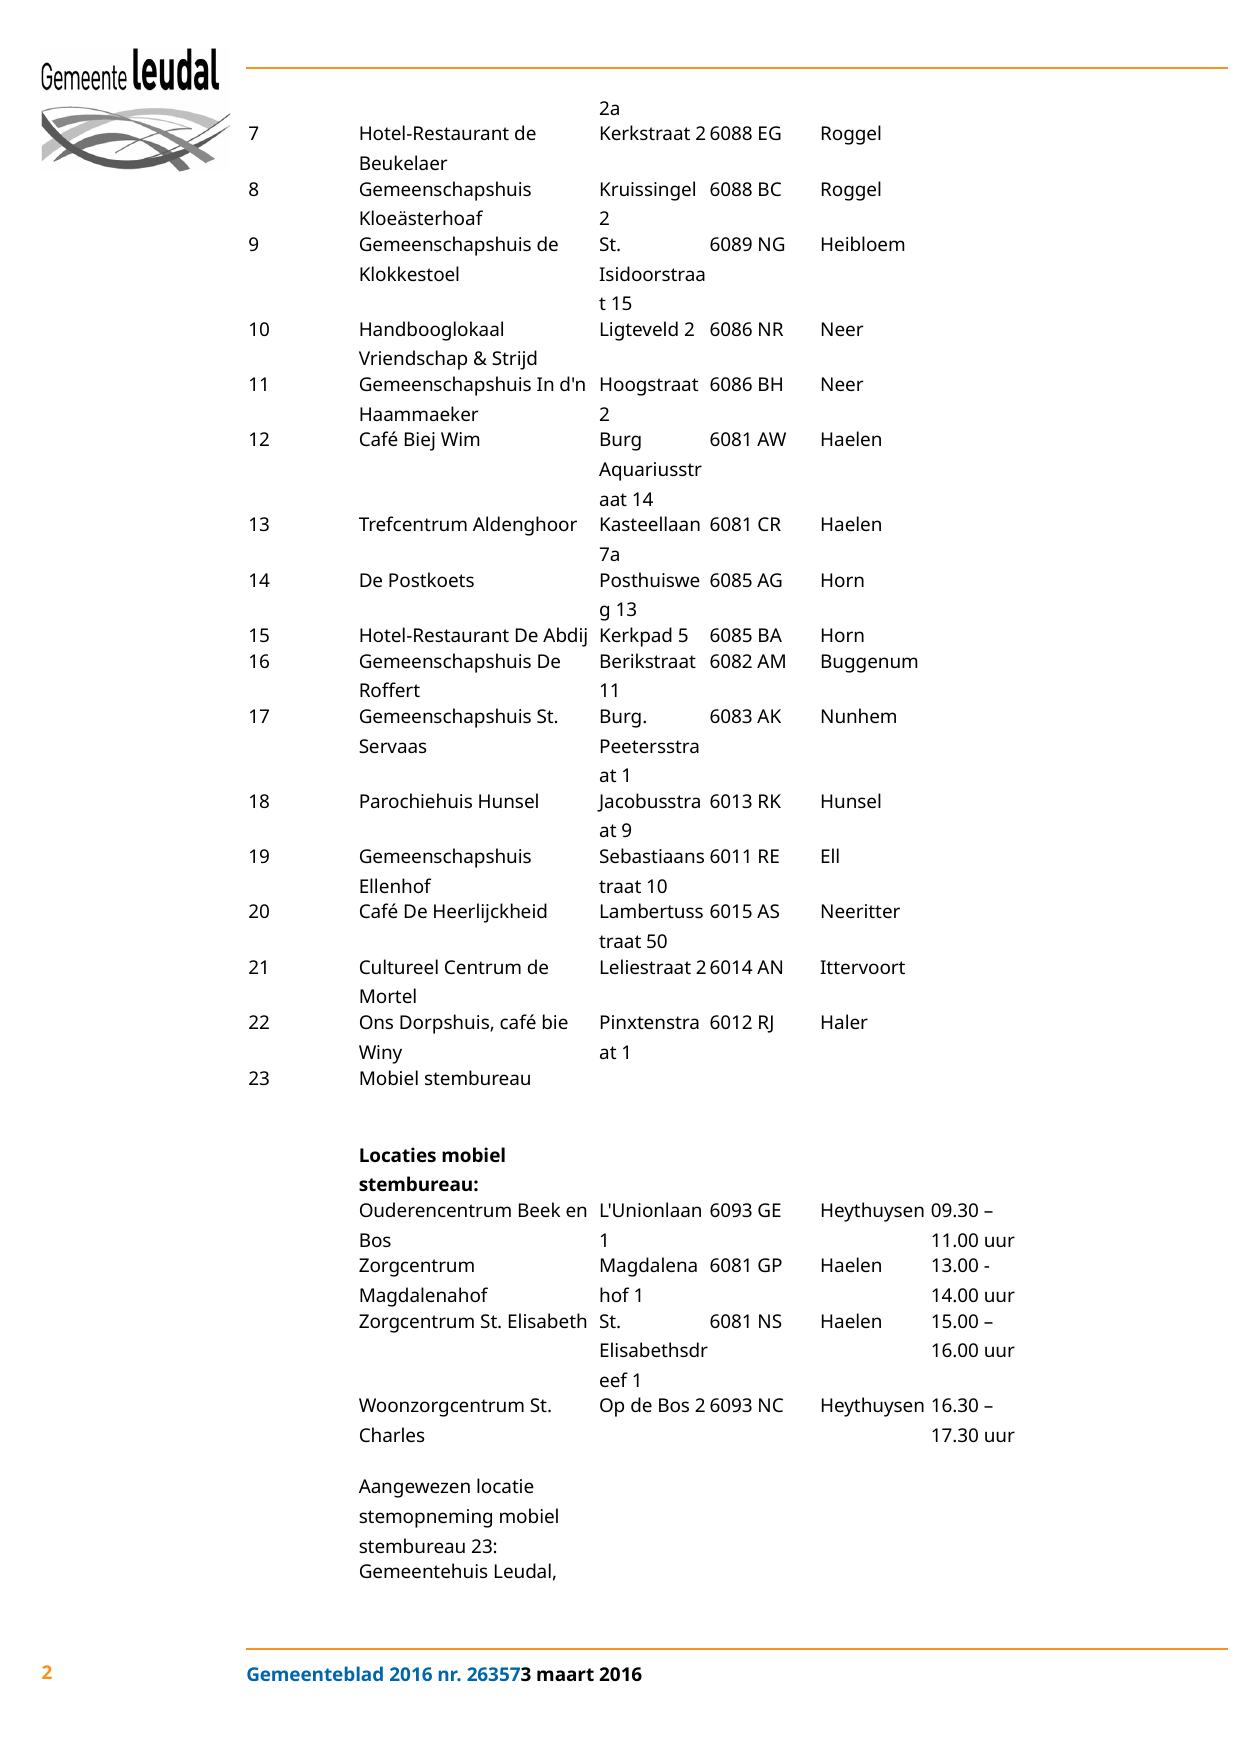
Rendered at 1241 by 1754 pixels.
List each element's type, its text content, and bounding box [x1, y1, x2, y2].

table_cell [599, 1448, 709, 1474]
table_cell [1041, 427, 1152, 512]
table_cell Gemeenschapshuis In d'n Haammaeker [359, 371, 599, 427]
table_cell 6015 AS [709, 899, 820, 954]
table_cell Sebastiaanstraat 10 [599, 844, 709, 899]
table_cell 13 [248, 512, 358, 567]
table_cell [248, 1559, 358, 1584]
table_cell [1041, 1065, 1152, 1090]
table_cell 2a [599, 95, 709, 121]
table_cell Ouderencentrum Beek en Bos [359, 1197, 599, 1252]
table_cell [709, 1090, 820, 1116]
table_cell [931, 316, 1041, 371]
table_cell Neer [820, 371, 931, 427]
table_cell Gemeenschapshuis de Klokkestoel [359, 231, 599, 316]
table_cell 16 [248, 648, 358, 703]
table_cell Burg Aquariusstraat 14 [599, 427, 709, 512]
table_cell L'Unionlaan 1 [599, 1197, 709, 1252]
table_cell Magdalenahof 1 [599, 1253, 709, 1308]
table_cell [1041, 1474, 1152, 1559]
table_cell [1041, 954, 1152, 1009]
table_cell [931, 176, 1041, 231]
table_cell 18 [248, 788, 358, 843]
table_cell [820, 1559, 931, 1584]
table_cell 6089 NG [709, 231, 820, 316]
table_cell 6085 BA [709, 622, 820, 648]
table_cell [248, 1197, 358, 1252]
table_cell [931, 427, 1041, 512]
table_cell [931, 1065, 1041, 1090]
table_cell Café De Heerlijckheid [359, 899, 599, 954]
table_cell [709, 95, 820, 121]
table_cell 6093 NC [709, 1393, 820, 1448]
table_cell [248, 1393, 358, 1448]
table_cell 6081 CR [709, 512, 820, 567]
table_cell [1041, 121, 1152, 176]
table_cell [248, 1448, 358, 1474]
table_cell 7 [248, 121, 358, 176]
table_cell Haelen [820, 1308, 931, 1393]
table_cell Haler [820, 1009, 931, 1065]
table_cell 09.30 – 11.00 uur [931, 1197, 1041, 1252]
table_cell Horn [820, 622, 931, 648]
table_cell Gemeenschapshuis Kloeästerhoaf [359, 176, 599, 231]
table_cell Horn [820, 567, 931, 622]
table_cell [931, 844, 1041, 899]
table_cell Burg. Peetersstraat 1 [599, 703, 709, 788]
table_cell 16.30 – 17.30 uur [931, 1393, 1041, 1448]
table_cell Berikstraat 11 [599, 648, 709, 703]
table_cell 11 [248, 371, 358, 427]
table_cell [931, 1474, 1041, 1559]
table_cell 6086 BH [709, 371, 820, 427]
table_cell [820, 1116, 931, 1142]
table_cell 6081 GP [709, 1253, 820, 1308]
table_cell 13.00 - 14.00 uur [931, 1253, 1041, 1308]
table_cell [1041, 1308, 1152, 1393]
table_cell Buggenum [820, 648, 931, 703]
table_cell [248, 95, 358, 121]
table_cell [248, 1474, 358, 1559]
table_cell 6081 NS [709, 1308, 820, 1393]
table_cell Heythuysen [820, 1393, 931, 1448]
table_cell 19 [248, 844, 358, 899]
table_cell [359, 1090, 599, 1116]
table_cell [709, 1474, 820, 1559]
table_cell [709, 1116, 820, 1142]
table_cell [1041, 1009, 1152, 1065]
table_cell [931, 788, 1041, 843]
table_cell 22 [248, 1009, 358, 1065]
table_cell [359, 95, 599, 121]
table_cell Hoogstraat 2 [599, 371, 709, 427]
table_cell 6086 NR [709, 316, 820, 371]
table_cell [1041, 1090, 1152, 1116]
table_cell Ons Dorpshuis, café bie Winy [359, 1009, 599, 1065]
table_cell [931, 899, 1041, 954]
table_cell [709, 1448, 820, 1474]
table_cell [931, 703, 1041, 788]
table_cell [599, 1474, 709, 1559]
table_cell [931, 1448, 1041, 1474]
table_cell 6081 AW [709, 427, 820, 512]
table_cell Heythuysen [820, 1197, 931, 1252]
table_cell Ell [820, 844, 931, 899]
table_cell Posthuisweg 13 [599, 567, 709, 622]
table_cell [931, 1090, 1041, 1116]
table_cell 6093 GE [709, 1197, 820, 1252]
table_cell [820, 1474, 931, 1559]
table_cell Ligteveld 2 [599, 316, 709, 371]
table_cell 15.00 – 16.00 uur [931, 1308, 1041, 1393]
table_cell Handbooglokaal Vriendschap & Strijd [359, 316, 599, 371]
table_cell Aangewezen locatie stemopneming mobiel stembureau 23: [359, 1474, 599, 1559]
table_cell 6088 BC [709, 176, 820, 231]
table_cell Hotel-Restaurant De Abdij [359, 622, 599, 648]
table_cell [248, 1253, 358, 1308]
table_cell 12 [248, 427, 358, 512]
table_cell [931, 567, 1041, 622]
table_cell Kerkpad 5 [599, 622, 709, 648]
table_cell [1041, 1116, 1152, 1142]
table_cell Zorgcentrum St. Elisabeth [359, 1308, 599, 1393]
table_cell [709, 1559, 820, 1584]
table_cell Café Biej Wim [359, 427, 599, 512]
table_cell 6088 EG [709, 121, 820, 176]
table_cell [820, 95, 931, 121]
table_cell [599, 1090, 709, 1116]
table_cell Parochiehuis Hunsel [359, 788, 599, 843]
table_cell Kasteellaan 7a [599, 512, 709, 567]
table_cell [820, 1448, 931, 1474]
table_cell [931, 231, 1041, 316]
table_cell [1041, 231, 1152, 316]
table_cell [1041, 316, 1152, 371]
table_cell Zorgcentrum Magdalenahof [359, 1253, 599, 1308]
table_cell [599, 1142, 709, 1197]
table_cell [931, 1009, 1041, 1065]
table_cell [1041, 1142, 1152, 1197]
table_cell 23 [248, 1065, 358, 1090]
table_cell [248, 1308, 358, 1393]
table_cell Haelen [820, 427, 931, 512]
table_cell [248, 1090, 358, 1116]
picture [41, 47, 231, 172]
table_cell 9 [248, 231, 358, 316]
table_cell Pinxtenstraat 1 [599, 1009, 709, 1065]
table_cell St. Isidoorstraat 15 [599, 231, 709, 316]
table_cell [931, 622, 1041, 648]
table_cell Op de Bos 2 [599, 1393, 709, 1448]
table_cell [359, 1448, 599, 1474]
table_cell [931, 1116, 1041, 1142]
table_cell 6011 RE [709, 844, 820, 899]
table_cell [1041, 176, 1152, 231]
table_cell 15 [248, 622, 358, 648]
table_cell 6083 AK [709, 703, 820, 788]
table_cell Gemeenschapshuis De Roffert [359, 648, 599, 703]
table_cell Neer [820, 316, 931, 371]
table_cell Roggel [820, 121, 931, 176]
table_cell 20 [248, 899, 358, 954]
table_cell [931, 1559, 1041, 1584]
table_cell Neeritter [820, 899, 931, 954]
table_cell Locaties mobiel stembureau: [359, 1142, 599, 1197]
table_cell Roggel [820, 176, 931, 231]
table_cell [820, 1090, 931, 1116]
table_cell Jacobusstraat 9 [599, 788, 709, 843]
table_cell Leliestraat 2 [599, 954, 709, 1009]
table_cell [1041, 1559, 1152, 1584]
table_cell De Postkoets [359, 567, 599, 622]
table_cell [1041, 622, 1152, 648]
table_cell [931, 121, 1041, 176]
table_cell 6082 AM [709, 648, 820, 703]
table_cell 17 [248, 703, 358, 788]
table_cell [1041, 512, 1152, 567]
table_cell [248, 1116, 358, 1142]
table_cell [931, 371, 1041, 427]
table_cell 8 [248, 176, 358, 231]
table_cell [248, 1142, 358, 1197]
table_cell [599, 1116, 709, 1142]
table_cell [1041, 899, 1152, 954]
table_cell [1041, 1393, 1152, 1448]
table_cell [1041, 648, 1152, 703]
table_cell [1041, 844, 1152, 899]
table_cell [1041, 567, 1152, 622]
table_cell 10 [248, 316, 358, 371]
table_cell [1041, 1197, 1152, 1252]
table_cell [599, 1559, 709, 1584]
table_cell 21 [248, 954, 358, 1009]
table_cell St. Elisabethsdreef 1 [599, 1308, 709, 1393]
table_cell [709, 1142, 820, 1197]
table_cell [1041, 1448, 1152, 1474]
table_cell Hotel-Restaurant de Beukelaer [359, 121, 599, 176]
table_cell [1041, 371, 1152, 427]
table_cell [820, 1142, 931, 1197]
table_cell Haelen [820, 1253, 931, 1308]
table_cell Woonzorgcentrum St. Charles [359, 1393, 599, 1448]
table_cell Nunhem [820, 703, 931, 788]
table_cell Ittervoort [820, 954, 931, 1009]
table_cell 6012 RJ [709, 1009, 820, 1065]
table_cell Gemeentehuis Leudal, [359, 1559, 599, 1584]
table_cell Trefcentrum Aldenghoor [359, 512, 599, 567]
table_cell [599, 1065, 709, 1090]
table_cell [931, 95, 1041, 121]
table_cell [359, 1116, 599, 1142]
table_cell [709, 1065, 820, 1090]
table_cell Haelen [820, 512, 931, 567]
table_cell [1041, 788, 1152, 843]
table_cell Hunsel [820, 788, 931, 843]
table_cell 6013 RK [709, 788, 820, 843]
table_cell Heibloem [820, 231, 931, 316]
table_cell [1041, 703, 1152, 788]
table_cell Gemeenschapshuis Ellenhof [359, 844, 599, 899]
table_cell Kerkstraat 2 [599, 121, 709, 176]
table_cell [931, 1142, 1041, 1197]
table_cell [931, 954, 1041, 1009]
table_cell [931, 648, 1041, 703]
table_cell 14 [248, 567, 358, 622]
table_cell Kruissingel 2 [599, 176, 709, 231]
table_cell 6014 AN [709, 954, 820, 1009]
table_cell Cultureel Centrum de Mortel [359, 954, 599, 1009]
table_cell [820, 1065, 931, 1090]
table_cell Gemeenschapshuis St. Servaas [359, 703, 599, 788]
table_cell Lambertusstraat 50 [599, 899, 709, 954]
table_cell [1041, 95, 1152, 121]
table_cell [931, 512, 1041, 567]
table_cell Mobiel stembureau [359, 1065, 599, 1090]
table_cell [1041, 1253, 1152, 1308]
table_cell 6085 AG [709, 567, 820, 622]
